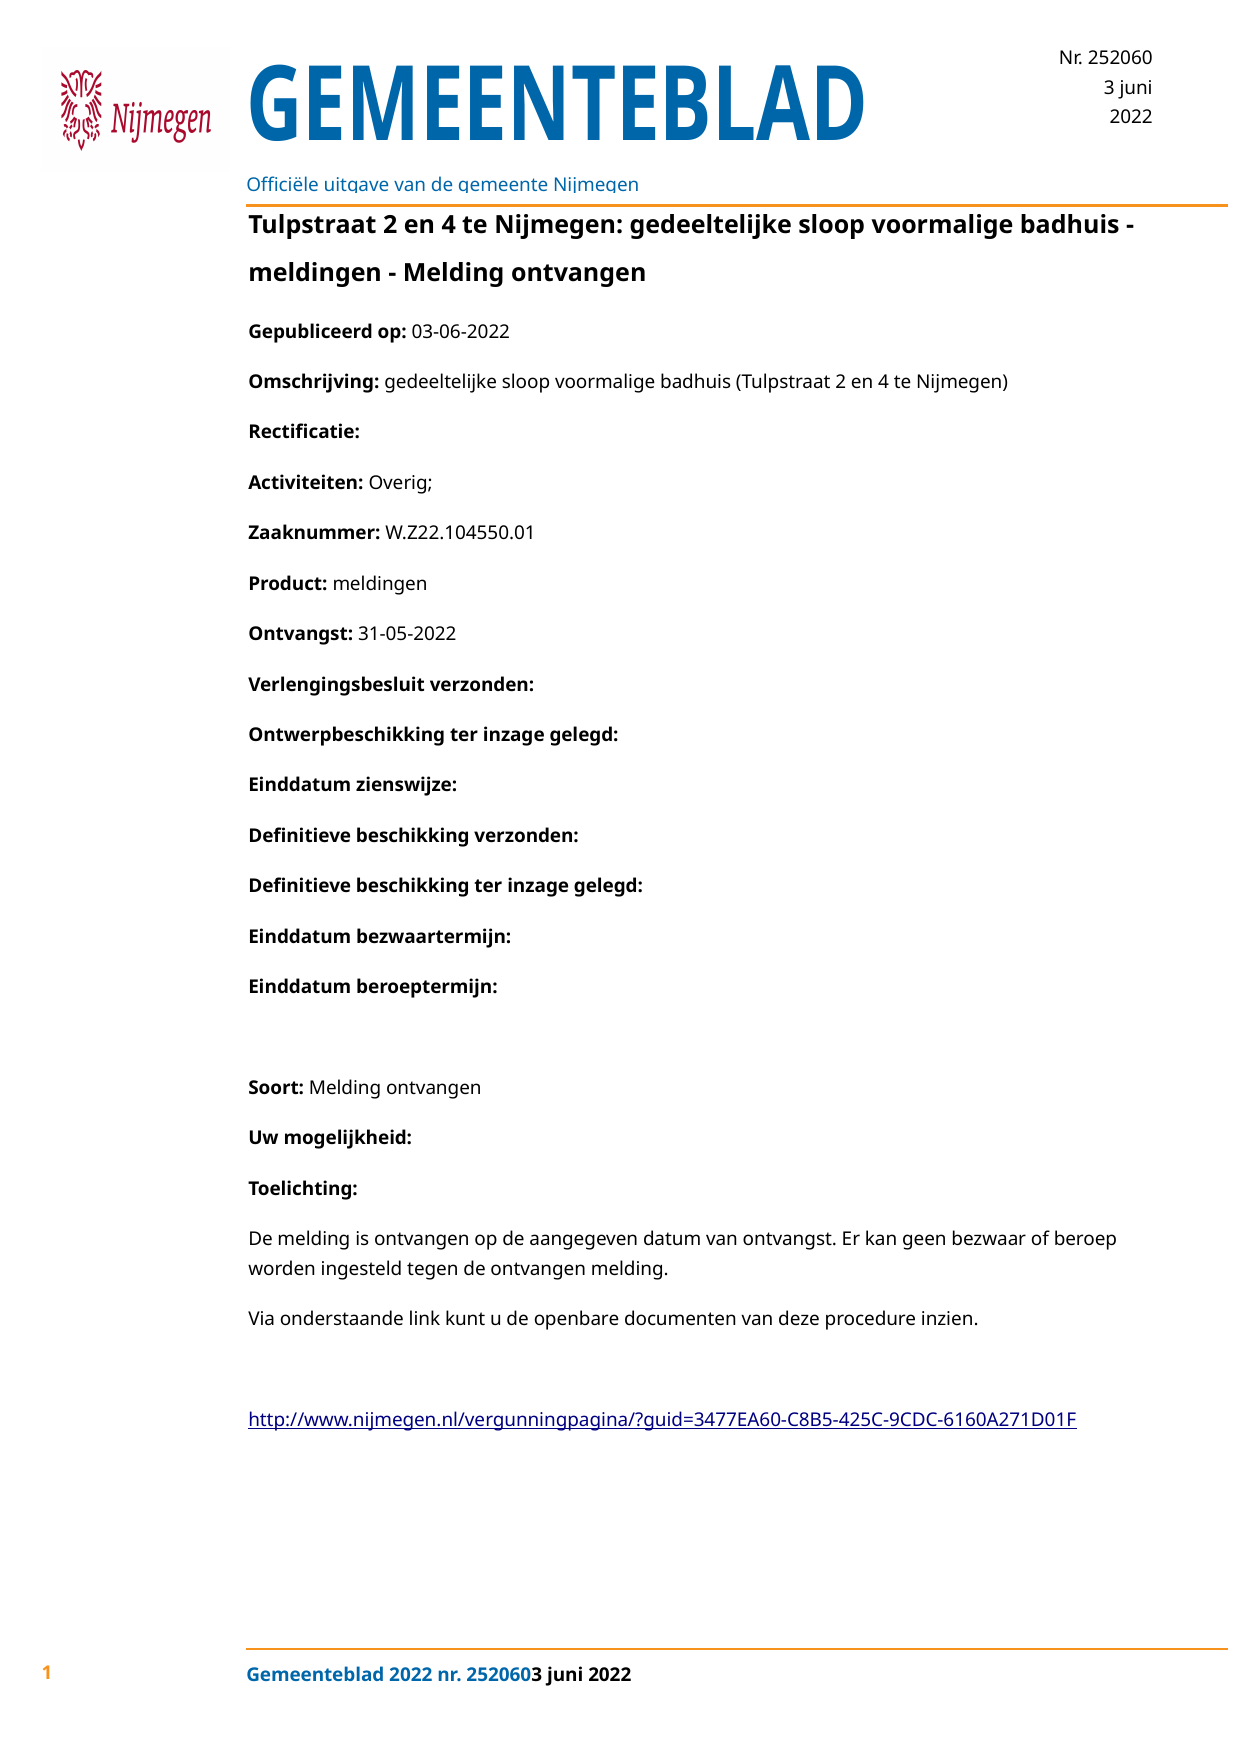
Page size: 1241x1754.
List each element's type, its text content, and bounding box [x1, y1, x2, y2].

text Einddatum bezwaartermijn: [248, 923, 1152, 949]
text Ontwerpbeschikking ter inzage gelegd: [248, 721, 1152, 747]
text Toelichting: [248, 1175, 1152, 1201]
text Definitieve beschikking verzonden: [248, 822, 1152, 848]
text Ontvangst: 31-05-2022 [248, 620, 1152, 646]
text Einddatum beroeptermijn: [248, 973, 1152, 999]
text Verlengingsbesluit verzonden: [248, 671, 1152, 697]
text Via onderstaande link kunt u de openbare documenten van deze procedure inzien. [248, 1305, 1152, 1331]
text Activiteiten: Overig; [248, 469, 1152, 495]
text Omschrijving: gedeeltelijke sloop voormalige badhuis (Tulpstraat 2 en 4 te Nijmegen) [248, 368, 1152, 394]
text Rectificatie: [248, 419, 1152, 444]
text Gepubliceerd op: 03-06-2022 [248, 318, 1152, 344]
text http://www.nijmegen.nl/vergunningpagina/?guid=3477EA60-C8B5-425C-9CDC-6160A271D01F [248, 1406, 1152, 1432]
text Tulpstraat 2 en 4 te Nijmegen: gedeeltelijke sloop voormalige badhuis - meldingen - Melding ontvangen [248, 207, 1152, 288]
text De melding is ontvangen op de aangegeven datum van ontvangst. Er kan geen bezwaar of beroep worden ingesteld tegen de ontvangen melding. [248, 1225, 1152, 1281]
text Soort: Melding ontvangen [248, 1074, 1152, 1100]
text Product: meldingen [248, 570, 1152, 596]
text Einddatum zienswijze: [248, 772, 1152, 797]
text Uw mogelijkheid: [248, 1124, 1152, 1150]
text Zaaknummer: W.Z22.104550.01 [248, 519, 1152, 545]
text Definitieve beschikking ter inzage gelegd: [248, 872, 1152, 898]
picture [41, 47, 231, 172]
